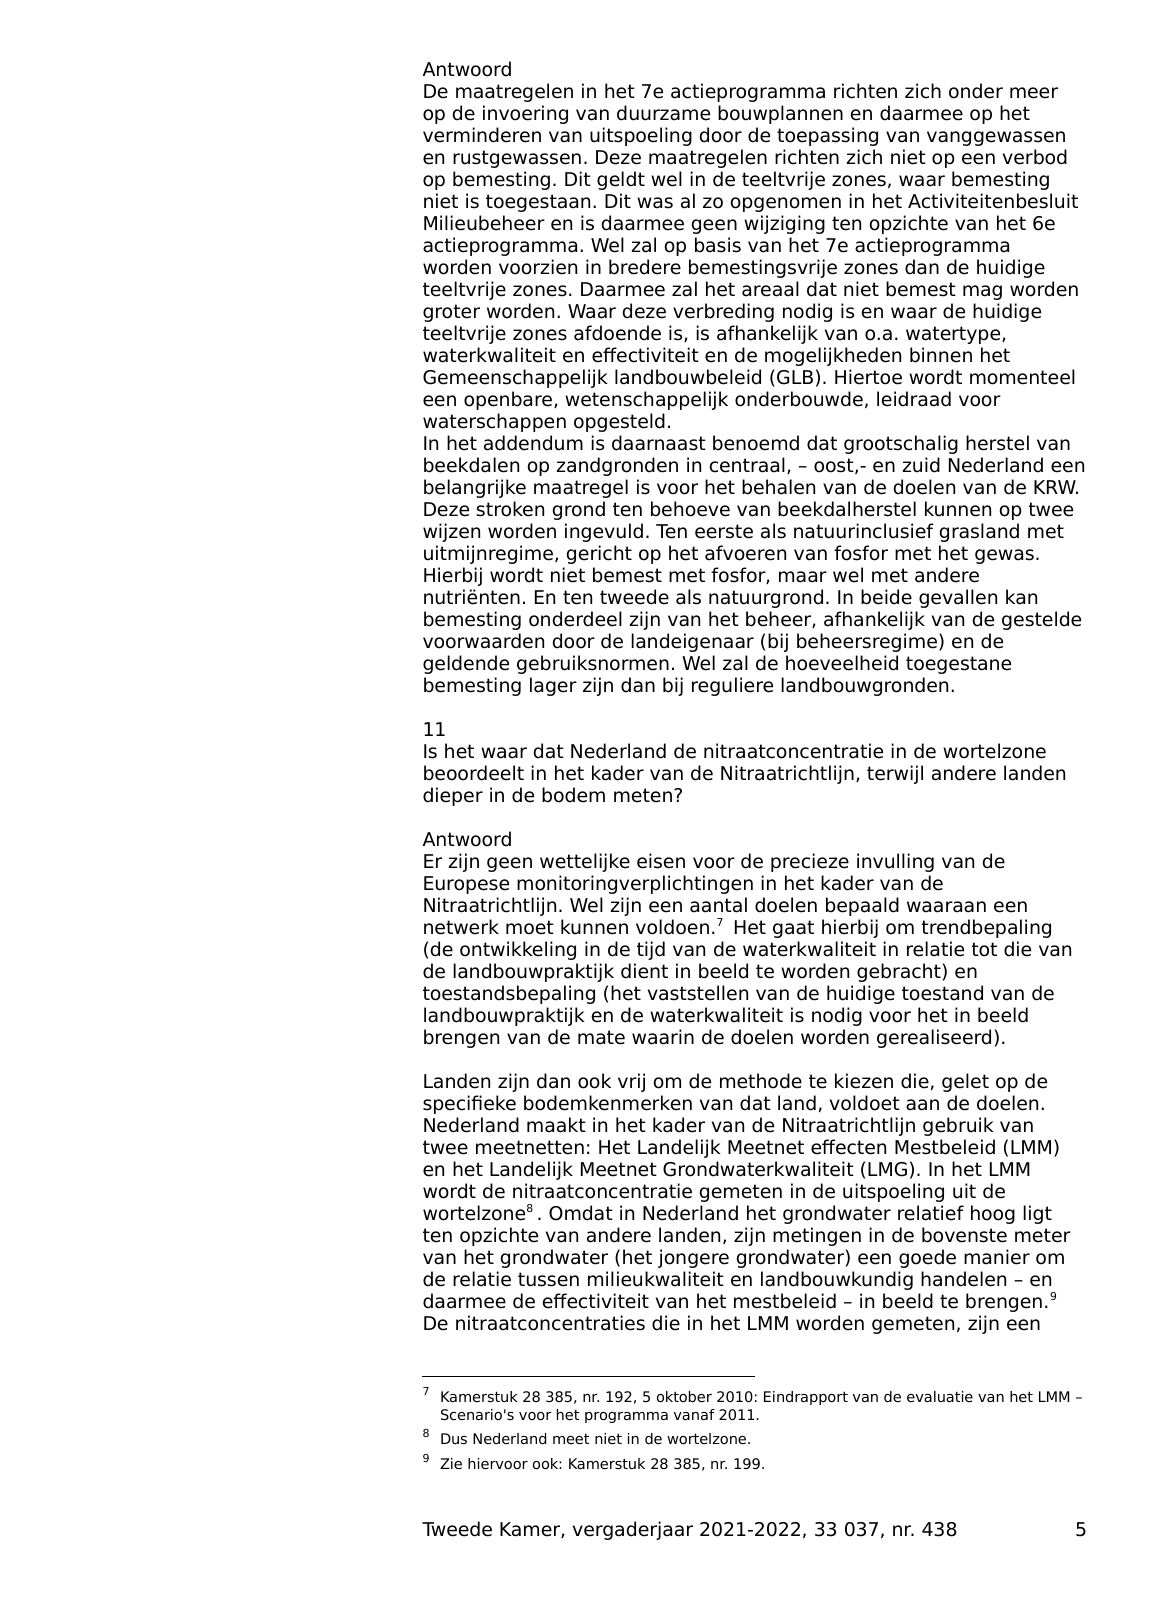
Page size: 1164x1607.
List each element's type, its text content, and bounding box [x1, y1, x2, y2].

text 11 [422, 719, 1087, 741]
text Dus Nederland meet niet in de wortelzone. [422, 1427, 1087, 1449]
text Landen zijn dan ook vrij om de methode te kiezen die, gelet op de specifieke bodemkenmerken van dat land, voldoet aan de doelen. Nederland maakt in het kader van de Nitraatrichtlijn gebruik van twee meetnetten: Het Landelijk Meetnet effecten Mestbeleid (LMM) en het Landelijk Meetnet Grondwaterkwaliteit (LMG). In het LMM wordt de nitraatconcentratie gemeten in de uitspoeling uit de wortelzone. Omdat in Nederland het grondwater relatief hoog ligt ten opzichte van andere landen, zijn metingen in de bovenste meter van het grondwater (het jongere grondwater) een goede manier om de relatie tussen milieukwaliteit en landbouwkundig handelen – en daarmee de effectiviteit van het mestbeleid – in beeld te brengen. De nitraatconcentraties die in het LMM worden gemeten, zijn een [422, 1071, 1087, 1334]
text Antwoord [422, 829, 1087, 851]
text Kamerstuk 28 385, nr. 192, 5 oktober 2010: Eindrapport van de evaluatie van het LMM – Scenario's voor het programma vanaf 2011. [422, 1385, 1087, 1424]
text De maatregelen in het 7e actieprogramma richten zich onder meer op de invoering van duurzame bouwplannen en daarmee op het verminderen van uitspoeling door de toepassing van vanggewassen en rustgewassen. Deze maatregelen richten zich niet op een verbod op bemesting. Dit geldt wel in de teeltvrije zones, waar bemesting niet is toegestaan. Dit was al zo opgenomen in het Activiteitenbesluit Milieubeheer en is daarmee geen wijziging ten opzichte van het 6e actieprogramma. Wel zal op basis van het 7e actieprogramma worden voorzien in bredere bemestingsvrije zones dan de huidige teeltvrije zones. Daarmee zal het areaal dat niet bemest mag worden groter worden. Waar deze verbreding nodig is en waar de huidige teeltvrije zones afdoende is, is afhankelijk van o.a. watertype, waterkwaliteit en effectiviteit en de mogelijkheden binnen het Gemeenschappelijk landbouwbeleid (GLB). Hiertoe wordt momenteel een openbare, wetenschappelijk onderbouwde, leidraad voor waterschappen opgesteld. [422, 81, 1087, 433]
text Zie hiervoor ook: Kamerstuk 28 385, nr. 199. [422, 1452, 1087, 1474]
text Is het waar dat Nederland de nitraatconcentratie in de wortelzone beoordeelt in het kader van de Nitraatrichtlijn, terwijl andere landen dieper in de bodem meten? [422, 741, 1087, 807]
text Er zijn geen wettelijke eisen voor de precieze invulling van de Europese monitoringverplichtingen in het kader van de Nitraatrichtlijn. Wel zijn een aantal doelen bepaald waaraan een netwerk moet kunnen voldoen. Het gaat hierbij om trendbepaling (de ontwikkeling in de tijd van de waterkwaliteit in relatie tot die van de landbouwpraktijk dient in beeld te worden gebracht) en toestandsbepaling (het vaststellen van de huidige toestand van de landbouwpraktijk en de waterkwaliteit is nodig voor het in beeld brengen van de mate waarin de doelen worden gerealiseerd). [422, 851, 1087, 1048]
text Antwoord [422, 59, 1087, 81]
text In het addendum is daarnaast benoemd dat grootschalig herstel van beekdalen op zandgronden in centraal, – oost,- en zuid Nederland een belangrijke maatregel is voor het behalen van de doelen van de KRW. Deze stroken grond ten behoeve van beekdalherstel kunnen op twee wijzen worden ingevuld. Ten eerste als natuurinclusief grasland met uitmijnregime, gericht op het afvoeren van fosfor met het gewas. Hierbij wordt niet bemest met fosfor, maar wel met andere nutriënten. En ten tweede als natuurgrond. In beide gevallen kan bemesting onderdeel zijn van het beheer, afhankelijk van de gestelde voorwaarden door de landeigenaar (bij beheersregime) en de geldende gebruiksnormen. Wel zal de hoeveelheid toegestane bemesting lager zijn dan bij reguliere landbouwgronden. [422, 433, 1087, 696]
